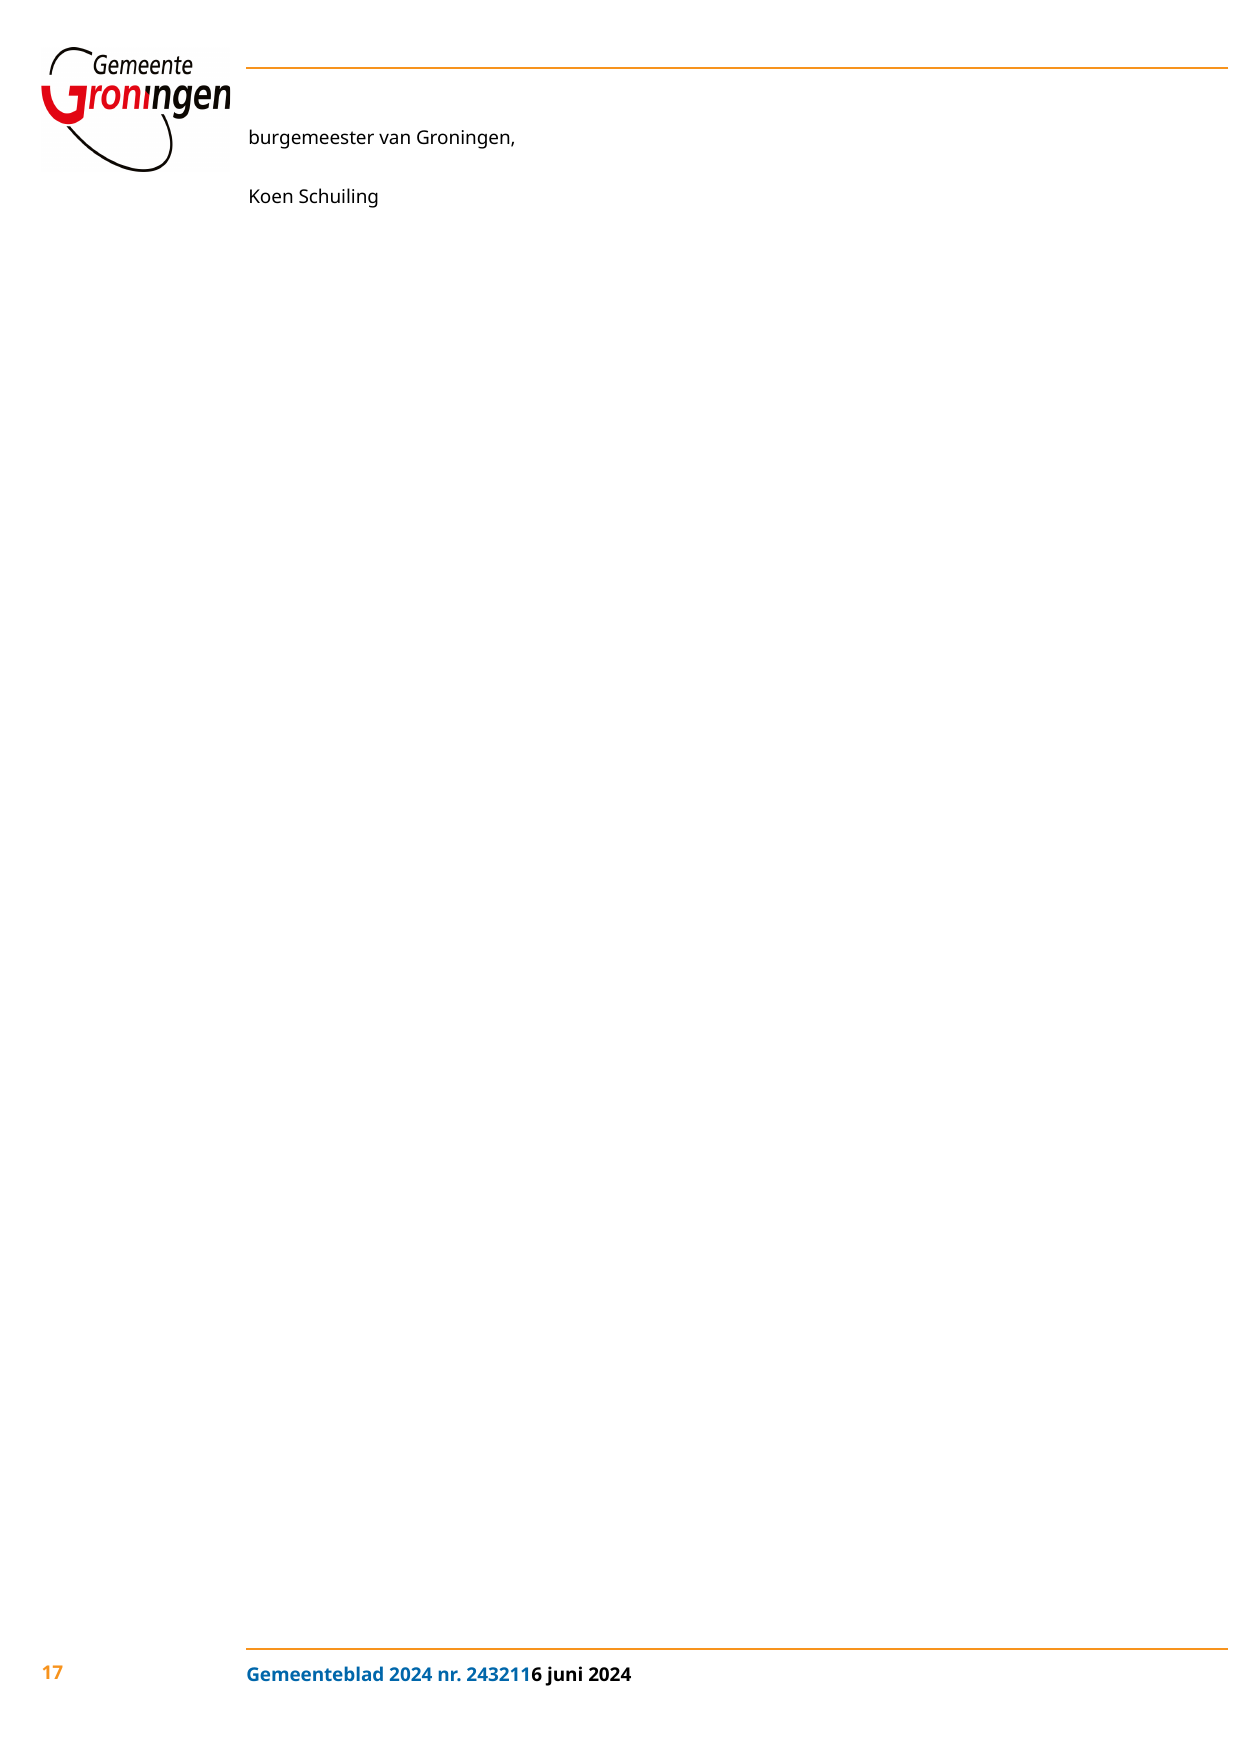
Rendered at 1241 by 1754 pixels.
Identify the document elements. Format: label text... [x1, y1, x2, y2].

text Koen Schuiling [248, 183, 1152, 209]
picture [41, 47, 231, 172]
text burgemeester van Groningen, [248, 124, 1152, 150]
